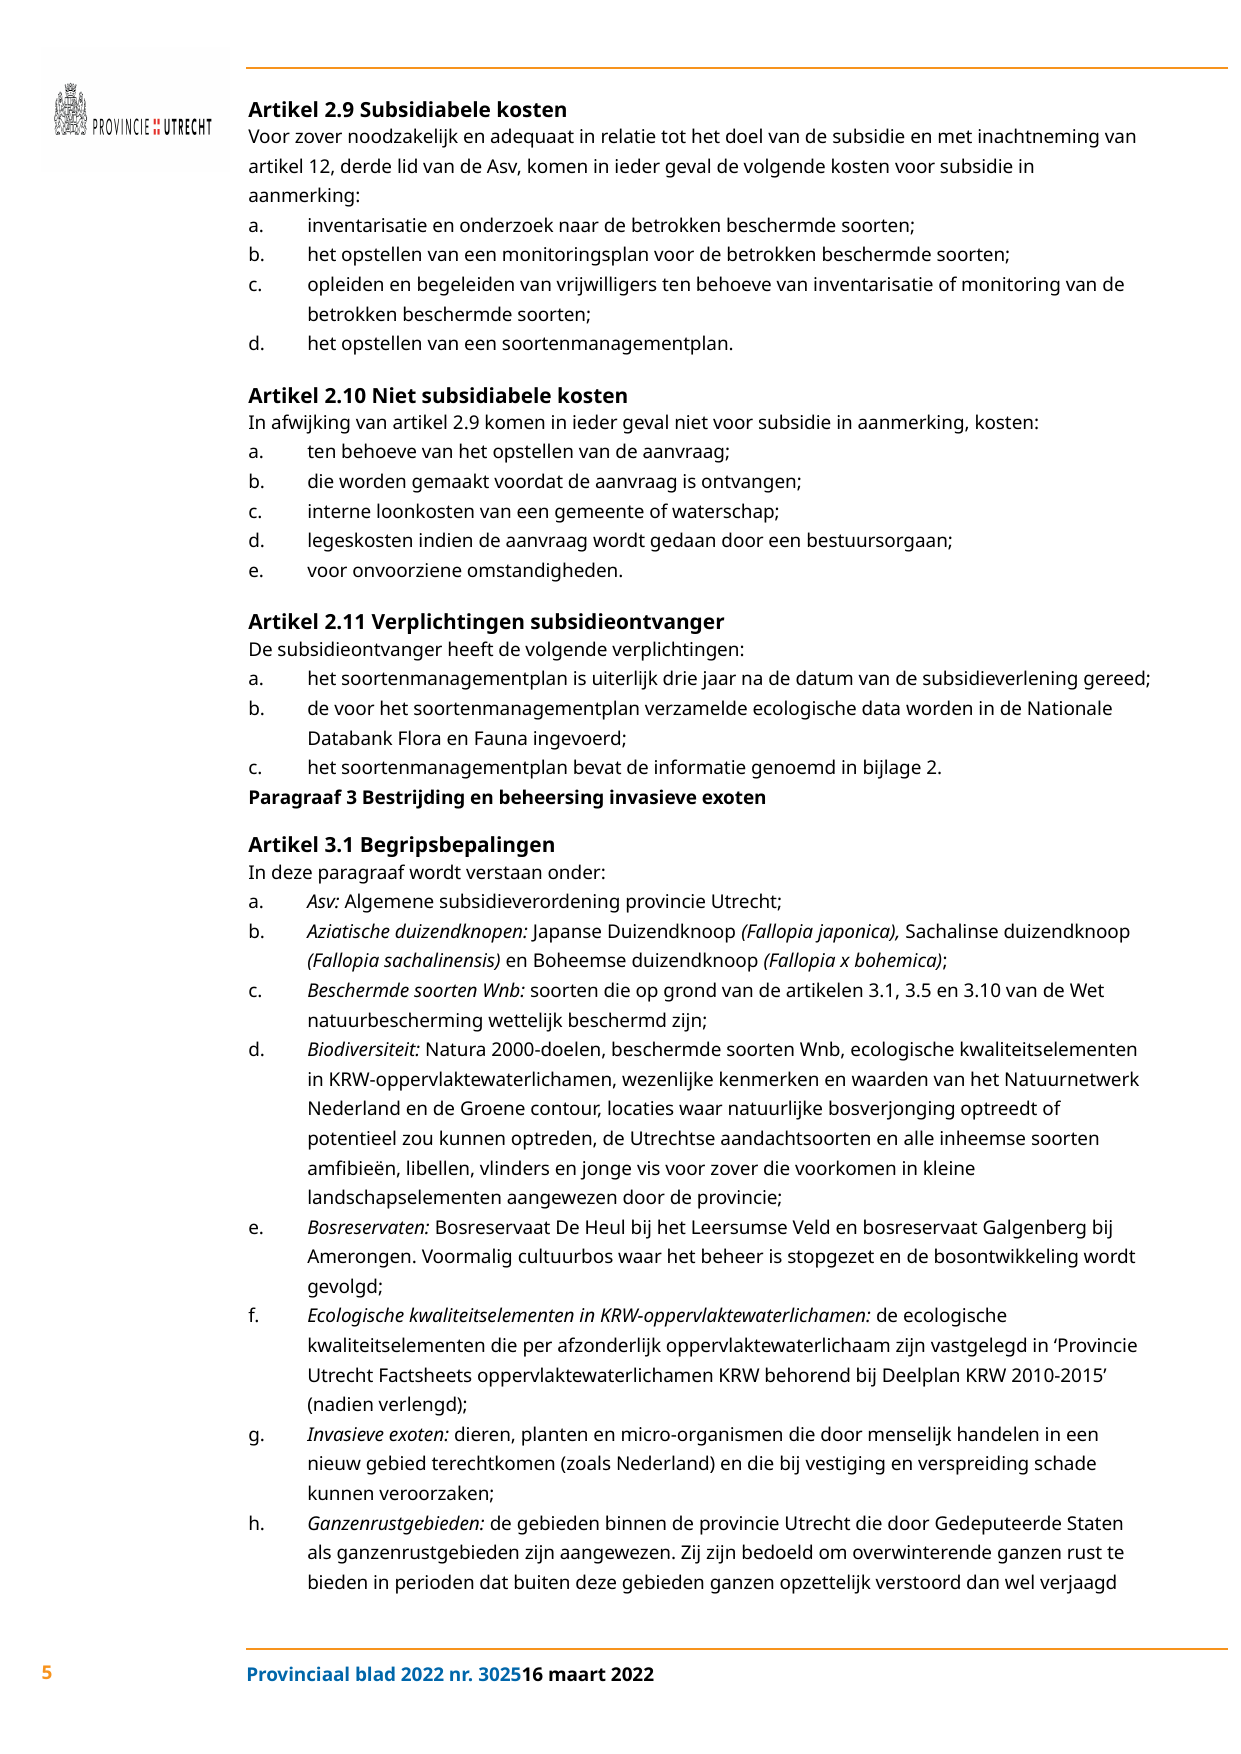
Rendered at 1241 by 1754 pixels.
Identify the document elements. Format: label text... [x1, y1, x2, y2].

list die worden gemaakt voordat de aanvraag is ontvangen; [248, 468, 1152, 494]
list Ganzenrustgebieden: de gebieden binnen de provincie Utrecht die door Gedeputeerde Staten als ganzenrustgebieden zijn aangewezen. Zij zijn bedoeld om overwinterende ganzen rust te bieden in perioden dat buiten deze gebieden ganzen opzettelijk verstoord dan wel verjaagd [248, 1510, 1152, 1594]
list Bosreservaten: Bosreservaat De Heul bij het Leersumse Veld en bosreservaat Galgenberg bij Amerongen. Voormalig cultuurbos waar het beheer is stopgezet en de bosontwikkeling wordt gevolgd; [248, 1214, 1152, 1299]
text Artikel 2.11 Verplichtingen subsidieontvanger [248, 607, 1152, 636]
picture [41, 47, 231, 172]
list voor onvoorziene omstandigheden. [248, 557, 1152, 583]
text Artikel 3.1 Begripsbepalingen [248, 830, 1152, 859]
text Voor zover noodzakelijk en adequaat in relatie tot het doel van de subsidie en met inachtneming van artikel 12, derde lid van de Asv, komen in ieder geval de volgende kosten voor subsidie in aanmerking: [248, 123, 1152, 208]
list opleiden en begeleiden van vrijwilligers ten behoeve van inventarisatie of monitoring van de betrokken beschermde soorten; [248, 271, 1152, 326]
list het soortenmanagementplan is uiterlijk drie jaar na de datum van de subsidieverlening gereed; [248, 666, 1152, 691]
list inventarisatie en onderzoek naar de betrokken beschermde soorten; [248, 212, 1152, 238]
text Artikel 2.10 Niet subsidiabele kosten [248, 381, 1152, 409]
list Biodiversiteit: Natura 2000-doelen, beschermde soorten Wnb, ecologische kwaliteitselementen in KRW-oppervlaktewaterlichamen, wezenlijke kenmerken en waarden van het Natuurnetwerk Nederland en de Groene contour, locaties waar natuurlijke bosverjonging optreedt of potentieel zou kunnen optreden, de Utrechtse aandachtsoorten en alle inheemse soorten amfibieën, libellen, vlinders en jonge vis voor zover die voorkomen in kleine landschapselementen aangewezen door de provincie; [248, 1036, 1152, 1210]
list Invasieve exoten: dieren, planten en micro-organismen die door menselijk handelen in een nieuw gebied terechtkomen (zoals Nederland) en die bij vestiging en verspreiding schade kunnen veroorzaken; [248, 1421, 1152, 1506]
text In afwijking van artikel 2.9 komen in ieder geval niet voor subsidie in aanmerking, kosten: [248, 409, 1152, 435]
list interne loonkosten van een gemeente of waterschap; [248, 498, 1152, 524]
list Beschermde soorten Wnb: soorten die op grond van de artikelen 3.1, 3.5 en 3.10 van de Wet natuurbescherming wettelijk beschermd zijn; [248, 977, 1152, 1032]
list Asv: Algemene subsidieverordening provincie Utrecht; [248, 888, 1152, 914]
list legeskosten indien de aanvraag wordt gedaan door een bestuursorgaan; [248, 527, 1152, 553]
text De subsidieontvanger heeft de volgende verplichtingen: [248, 636, 1152, 662]
list het soortenmanagementplan bevat de informatie genoemd in bijlage 2. [248, 754, 1152, 780]
text In deze paragraaf wordt verstaan onder: [248, 859, 1152, 884]
list het opstellen van een soortenmanagementplan. [248, 330, 1152, 356]
list het opstellen van een monitoringsplan voor de betrokken beschermde soorten; [248, 242, 1152, 267]
list Ecologische kwaliteitselementen in KRW-oppervlaktewaterlichamen: de ecologische kwaliteitselementen die per afzonderlijk oppervlaktewaterlichaam zijn vastgelegd in ‘Provincie Utrecht Factsheets oppervlaktewaterlichamen KRW behorend bij Deelplan KRW 2010-2015’ (nadien verlengd); [248, 1303, 1152, 1417]
list Aziatische duizendknopen: Japanse Duizendknoop (Fallopia japonica), Sachalinse duizendknoop (Fallopia sachalinensis) en Boheemse duizendknoop (Fallopia x bohemica); [248, 918, 1152, 973]
list ten behoeve van het opstellen van de aanvraag; [248, 439, 1152, 464]
list de voor het soortenmanagementplan verzamelde ecologische data worden in de Nationale Databank Flora en Fauna ingevoerd; [248, 695, 1152, 750]
text Paragraaf 3 Bestrijding en beheersing invasieve exoten [248, 784, 1152, 809]
text Artikel 2.9 Subsidiabele kosten [248, 95, 1152, 123]
